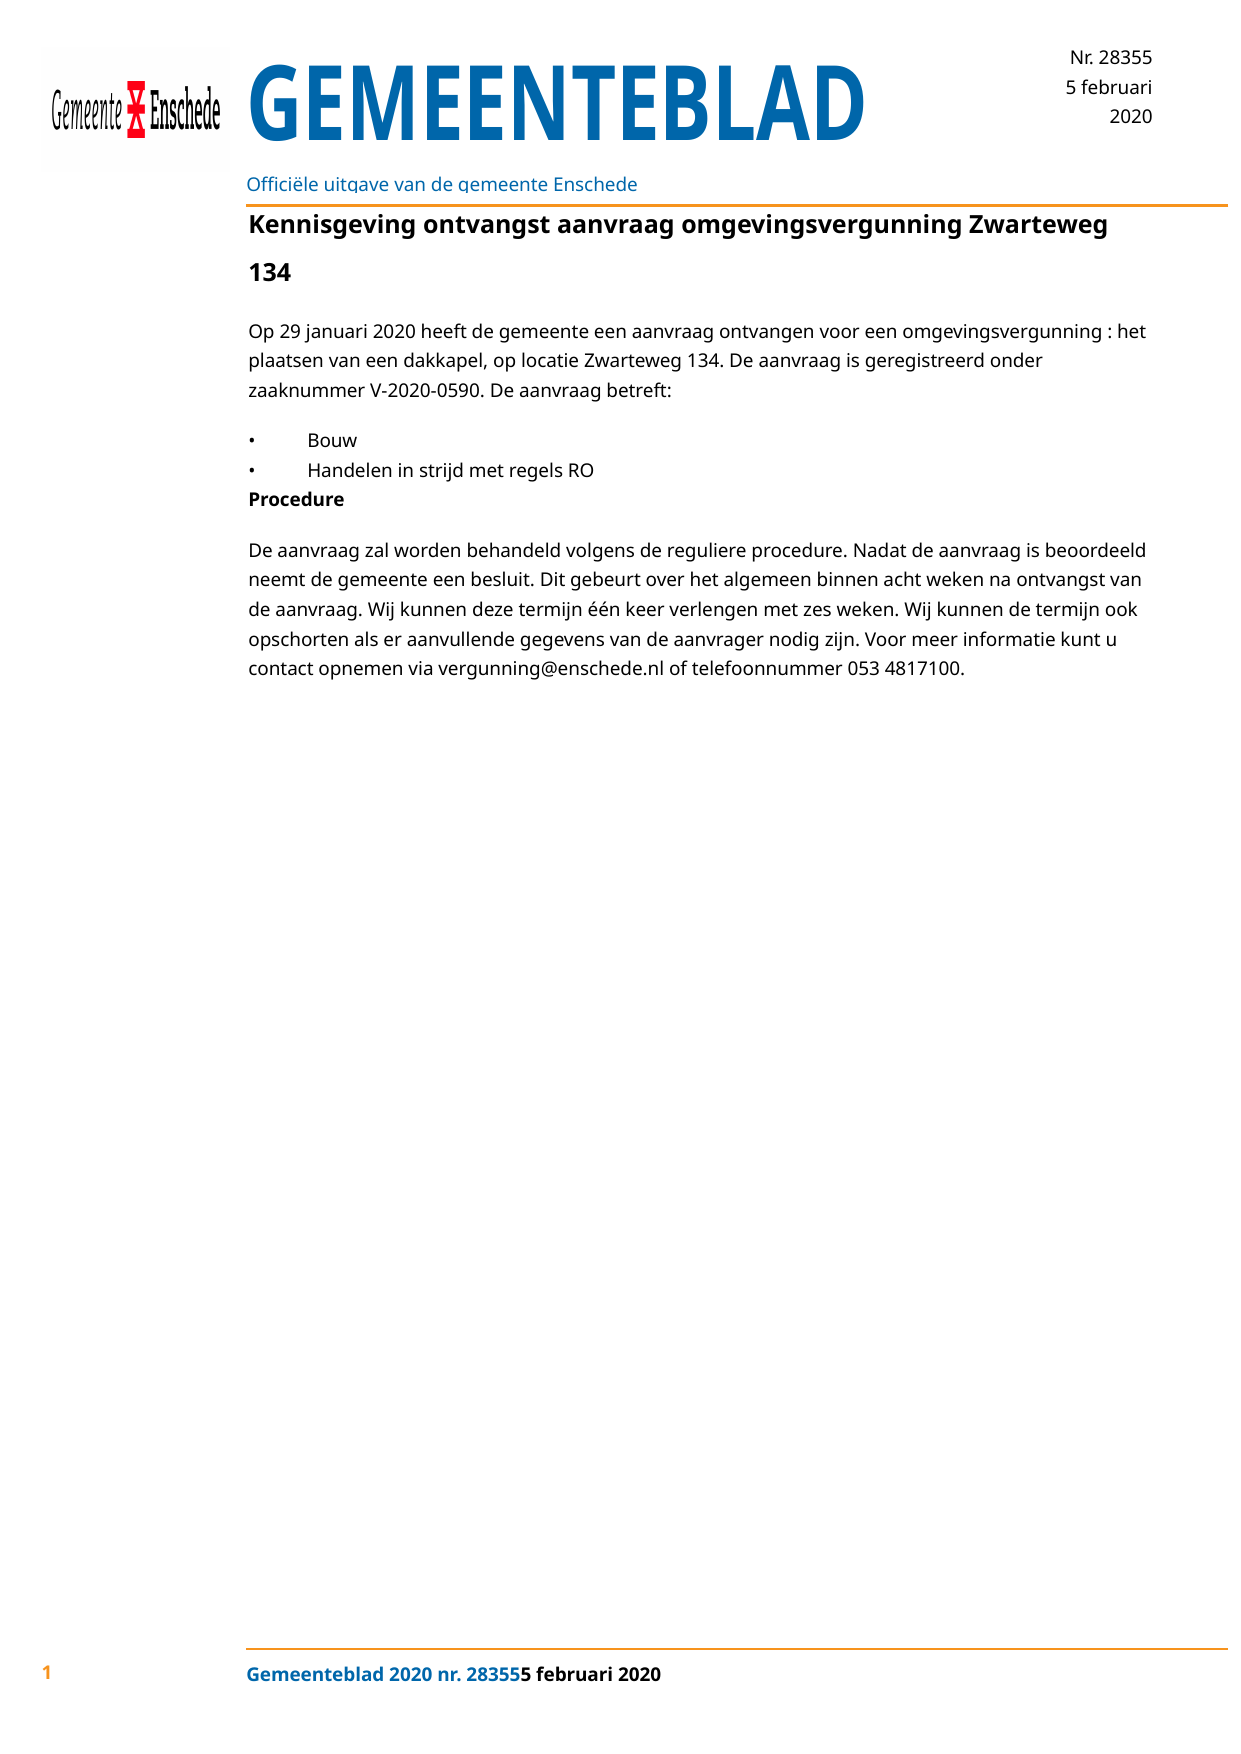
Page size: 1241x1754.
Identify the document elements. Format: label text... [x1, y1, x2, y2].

text Op 29 januari 2020 heeft de gemeente een aanvraag ontvangen voor een omgevingsvergunning : het plaatsen van een dakkapel, op locatie Zwarteweg 134. De aanvraag is geregistreerd onder zaaknummer V-2020-0590. De aanvraag betreft: [248, 318, 1152, 403]
list Handelen in strijd met regels RO [248, 457, 1152, 483]
picture [41, 47, 231, 172]
text De aanvraag zal worden behandeld volgens de reguliere procedure. Nadat de aanvraag is beoordeeld neemt de gemeente een besluit. Dit gebeurt over het algemeen binnen acht weken na ontvangst van de aanvraag. Wij kunnen deze termijn één keer verlengen met zes weken. Wij kunnen de termijn ook opschorten als er aanvullende gegevens van de aanvrager nodig zijn. Voor meer informatie kunt u contact opnemen via vergunning@enschede.nl of telefoonnummer 053 4817100. [248, 537, 1152, 681]
text Procedure [248, 487, 1152, 512]
list Bouw [248, 427, 1152, 453]
text Kennisgeving ontvangst aanvraag omgevingsvergunning Zwarteweg 134 [248, 207, 1152, 288]
